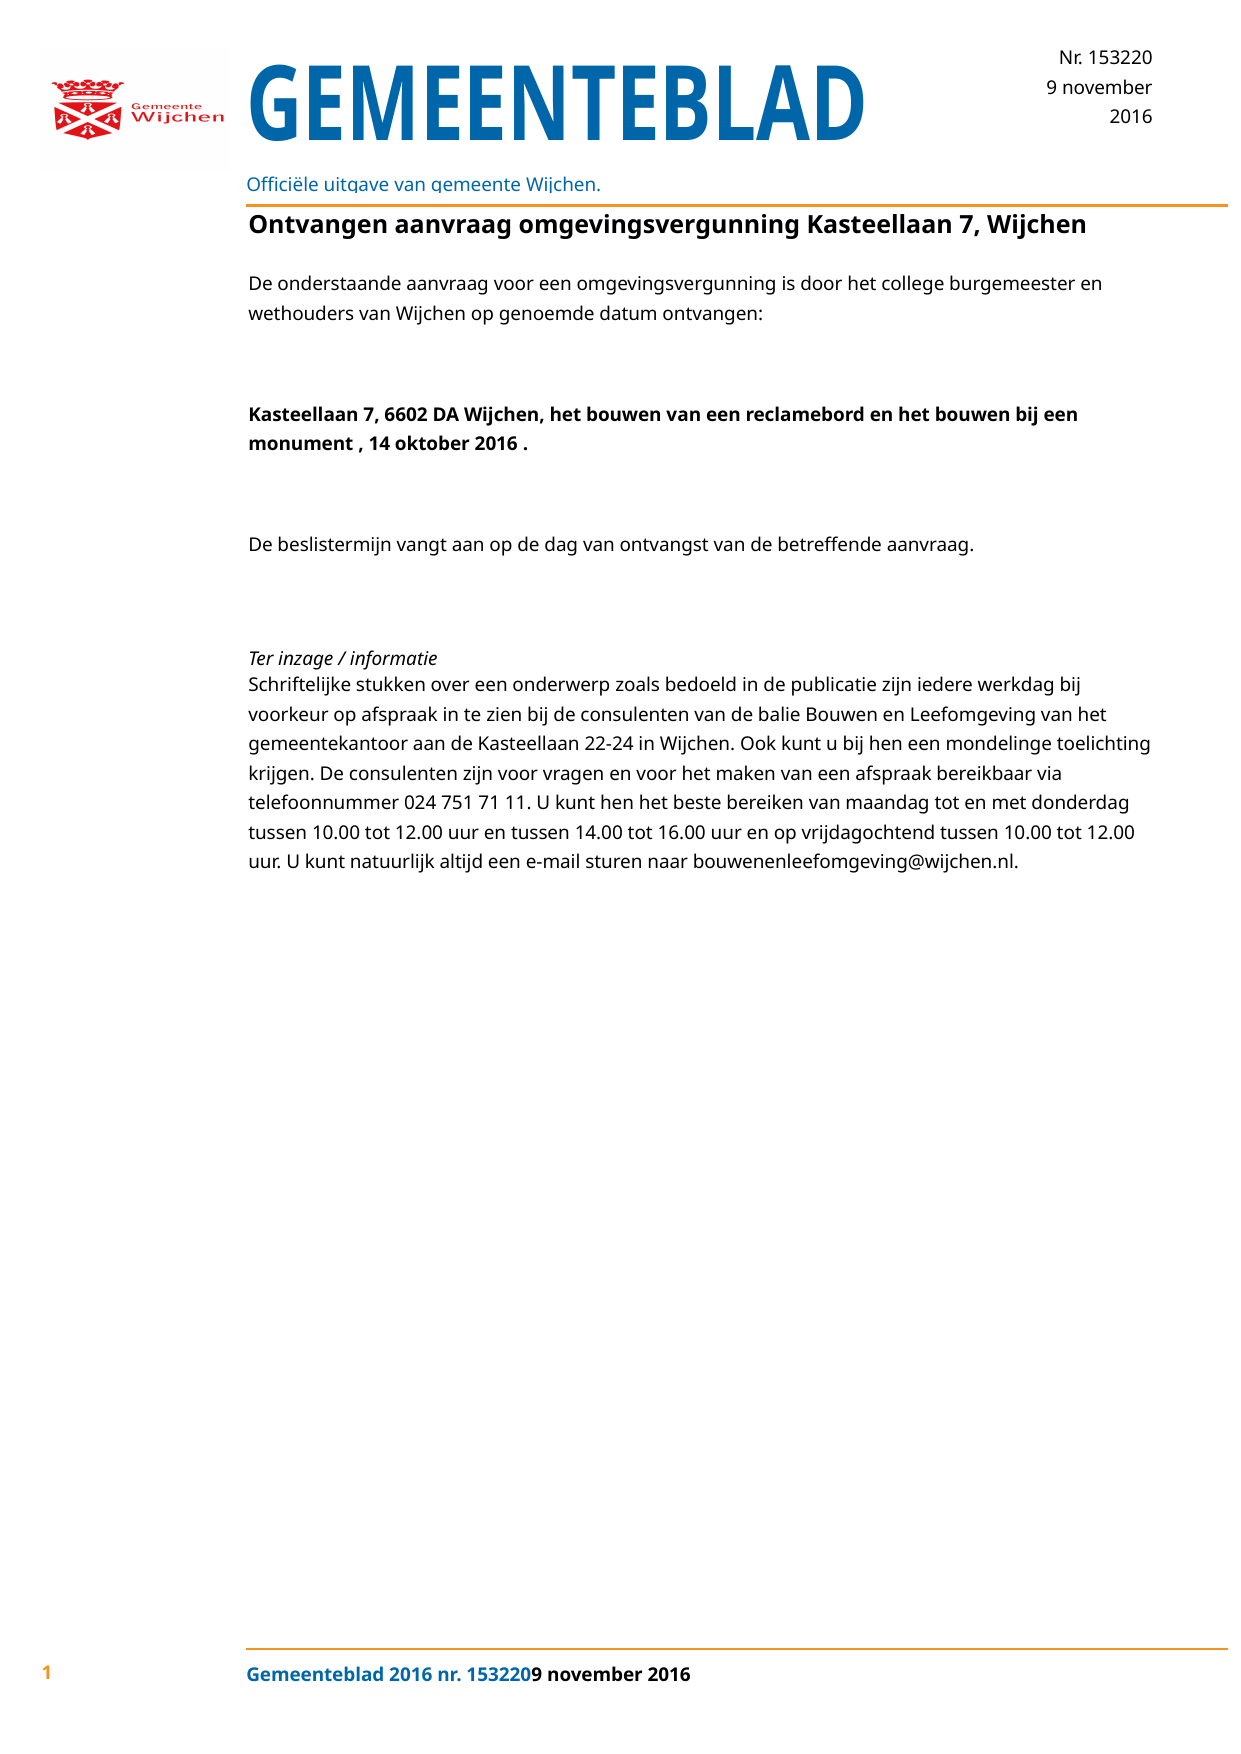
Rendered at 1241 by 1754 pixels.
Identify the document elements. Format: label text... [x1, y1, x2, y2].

text Ontvangen aanvraag omgevingsvergunning Kasteellaan 7, Wijchen [248, 207, 1152, 241]
picture [41, 47, 231, 172]
text De beslistermijn vangt aan op de dag van ontvangst van de betreffende aanvraag. [248, 531, 1152, 557]
text Kasteellaan 7, 6602 DA Wijchen, het bouwen van een reclamebord en het bouwen bij een monument , 14 oktober 2016 . [248, 401, 1152, 456]
text Schriftelijke stukken over een onderwerp zoals bedoeld in de publicatie zijn iedere werkdag bij voorkeur op afspraak in te zien bij de consulenten van de balie Bouwen en Leefomgeving van het gemeentekantoor aan de Kasteellaan 22-24 in Wijchen. Ook kunt u bij hen een mondelinge toelichting krijgen. De consulenten zijn voor vragen en voor het maken van een afspraak bereikbaar via telefoonnummer 024 751 71 11. U kunt hen het beste bereiken van maandag tot en met donderdag tussen 10.00 tot 12.00 uur en tussen 14.00 tot 16.00 uur en op vrijdagochtend tussen 10.00 tot 12.00 uur. U kunt natuurlijk altijd een e-mail sturen naar bouwenenleefomgeving@wijchen.nl. [248, 671, 1152, 874]
text Ter inzage / informatie [248, 646, 1152, 671]
text De onderstaande aanvraag voor een omgevingsvergunning is door het college burgemeester en wethouders van Wijchen op genoemde datum ontvangen: [248, 270, 1152, 326]
